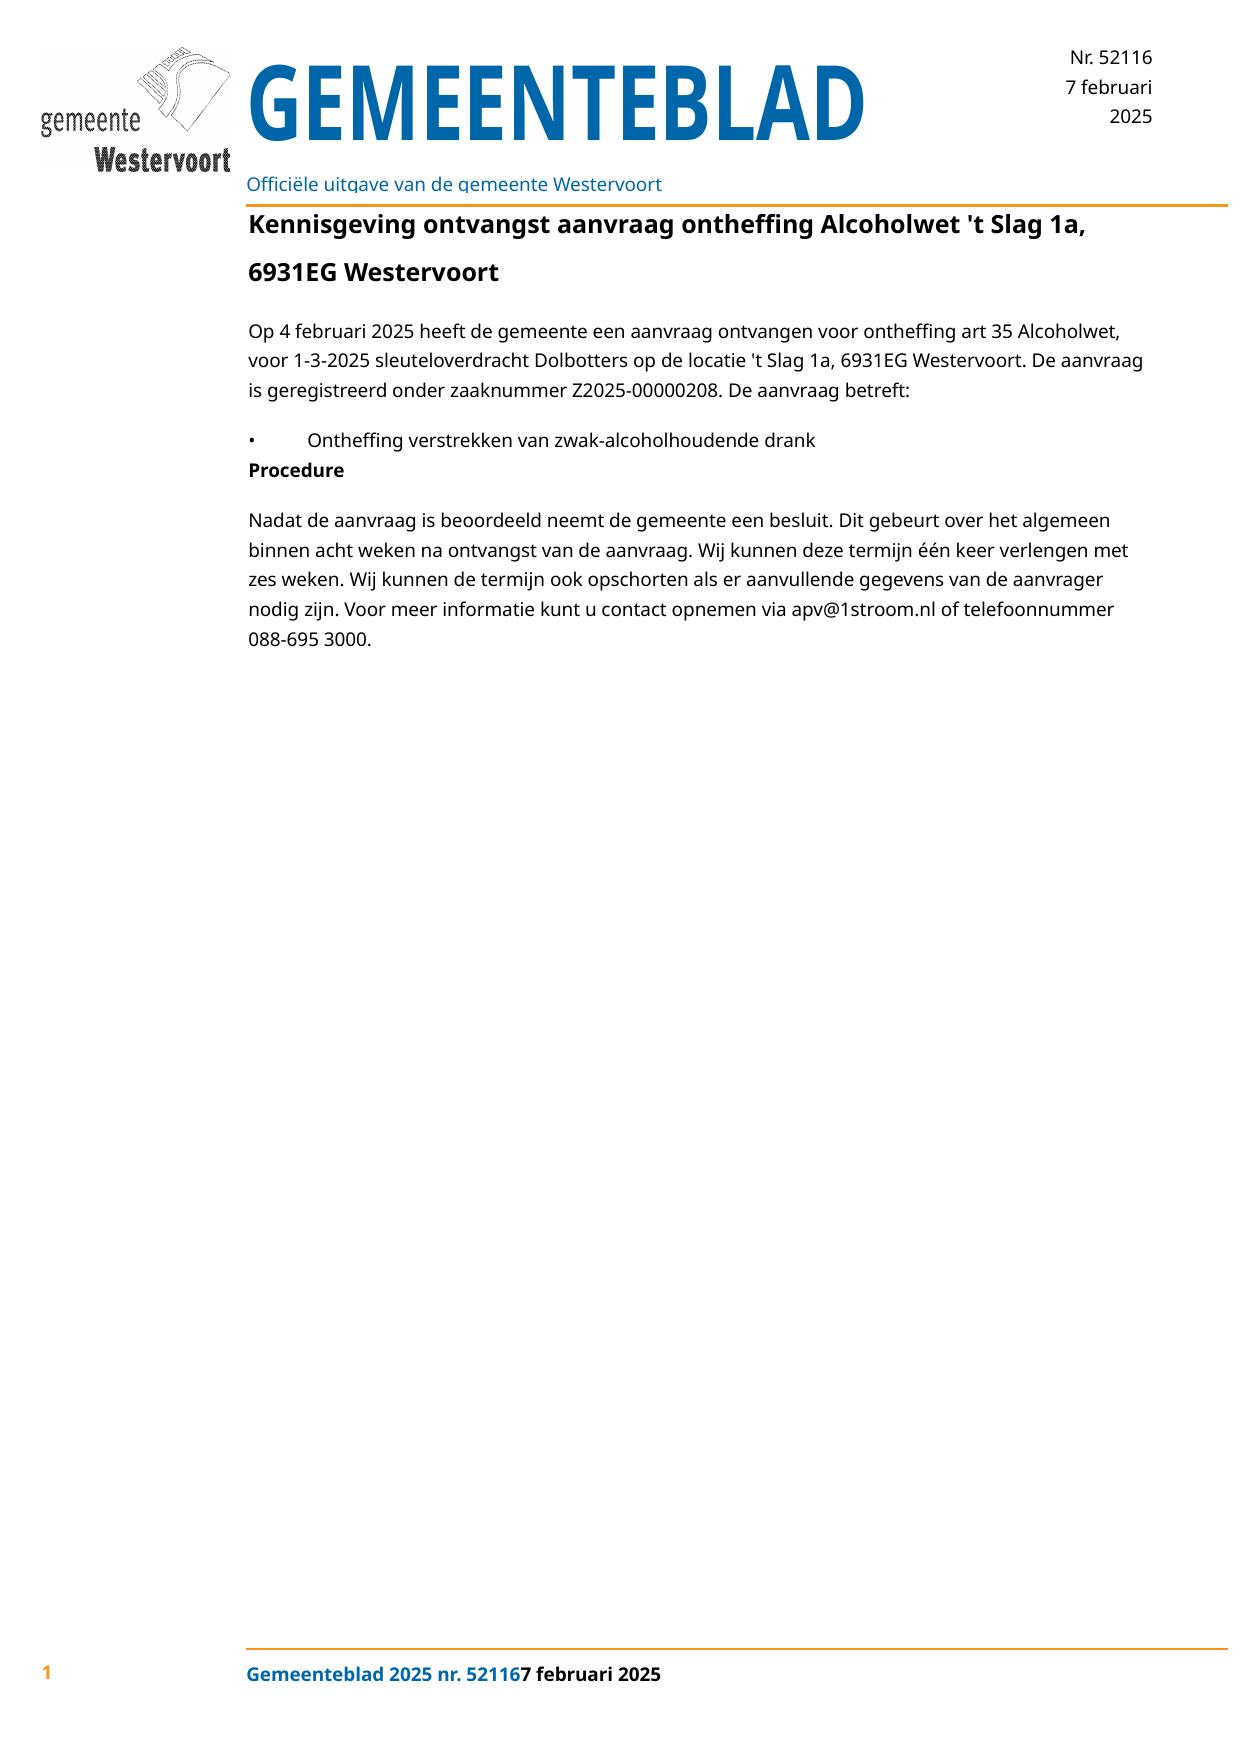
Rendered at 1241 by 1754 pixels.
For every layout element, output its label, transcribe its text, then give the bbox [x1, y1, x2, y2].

text Kennisgeving ontvangst aanvraag ontheffing Alcoholwet 't Slag 1a, 6931EG Westervoort [248, 207, 1152, 288]
text Procedure [248, 457, 1152, 483]
text Nadat de aanvraag is beoordeeld neemt de gemeente een besluit. Dit gebeurt over het algemeen binnen acht weken na ontvangst van de aanvraag. Wij kunnen deze termijn één keer verlengen met zes weken. Wij kunnen de termijn ook opschorten als er aanvullende gegevens van de aanvrager nodig zijn. Voor meer informatie kunt u contact opnemen via apv@1stroom.nl of telefoonnummer 088-695 3000. [248, 507, 1152, 652]
picture [41, 47, 231, 172]
list Ontheffing verstrekken van zwak-alcoholhoudende drank [248, 427, 1152, 453]
text Op 4 februari 2025 heeft de gemeente een aanvraag ontvangen voor ontheffing art 35 Alcoholwet, voor 1-3-2025 sleuteloverdracht Dolbotters op de locatie 't Slag 1a, 6931EG Westervoort. De aanvraag is geregistreerd onder zaaknummer Z2025-00000208. De aanvraag betreft: [248, 318, 1152, 403]
